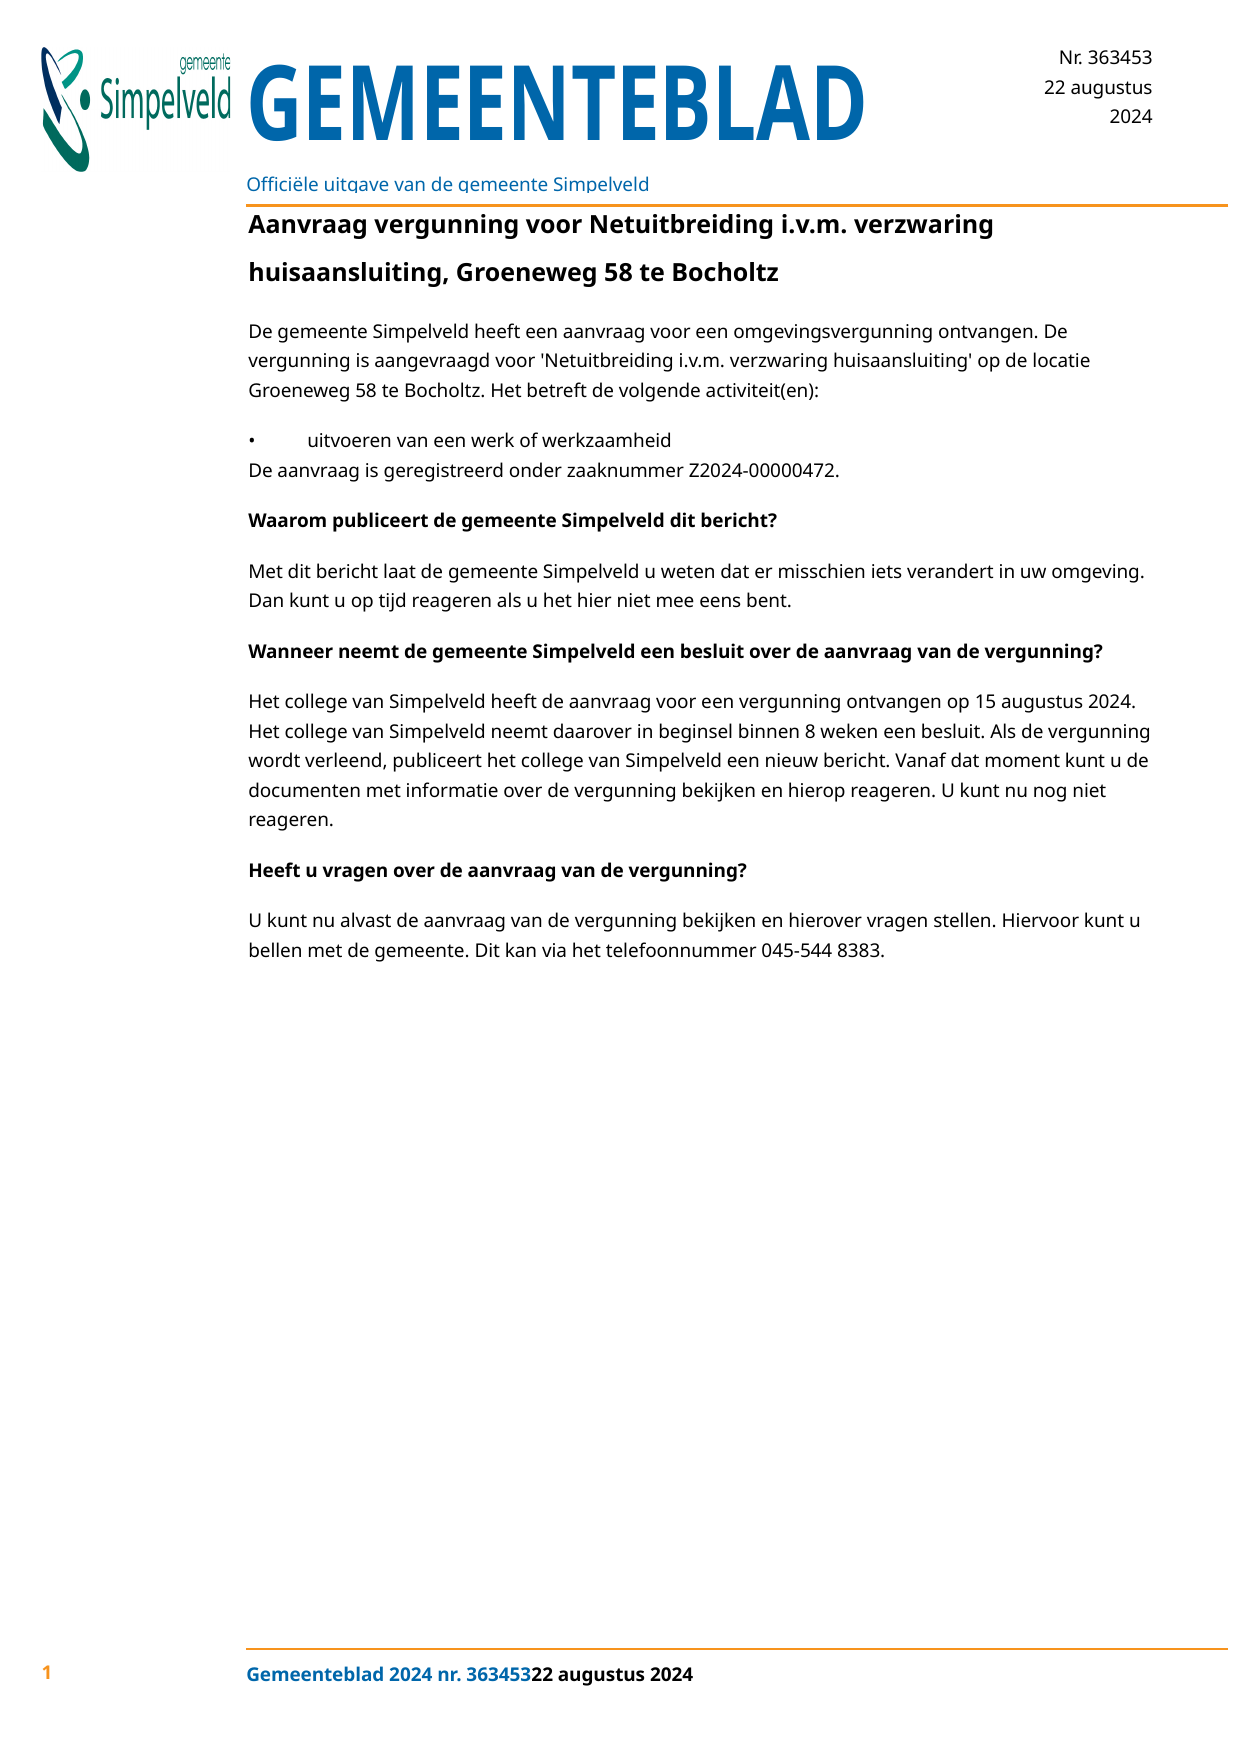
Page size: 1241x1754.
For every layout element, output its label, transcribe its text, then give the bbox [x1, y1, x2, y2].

text Wanneer neemt de gemeente Simpelveld een besluit over de aanvraag van de vergunning? [248, 638, 1152, 664]
text Het college van Simpelveld heeft de aanvraag voor een vergunning ontvangen op 15 augustus 2024. Het college van Simpelveld neemt daarover in beginsel binnen 8 weken een besluit. Als de vergunning wordt verleend, publiceert het college van Simpelveld een nieuw bericht. Vanaf dat moment kunt u de documenten met informatie over de vergunning bekijken en hierop reageren. U kunt nu nog niet reageren. [248, 688, 1152, 832]
picture [41, 47, 231, 172]
text Met dit bericht laat de gemeente Simpelveld u weten dat er misschien iets verandert in uw omgeving. Dan kunt u op tijd reageren als u het hier niet mee eens bent. [248, 558, 1152, 613]
text Waarom publiceert de gemeente Simpelveld dit bericht? [248, 507, 1152, 533]
list uitvoeren van een werk of werkzaamheid [248, 427, 1152, 453]
text Aanvraag vergunning voor Netuitbreiding i.v.m. verzwaring huisaansluiting, Groeneweg 58 te Bocholtz [248, 207, 1152, 288]
text Heeft u vragen over de aanvraag van de vergunning? [248, 857, 1152, 883]
text De aanvraag is geregistreerd onder zaaknummer Z2024-00000472. [248, 457, 1152, 483]
text De gemeente Simpelveld heeft een aanvraag voor een omgevingsvergunning ontvangen. De vergunning is aangevraagd voor 'Netuitbreiding i.v.m. verzwaring huisaansluiting' op de locatie Groeneweg 58 te Bocholtz. Het betreft de volgende activiteit(en): [248, 318, 1152, 403]
text U kunt nu alvast de aanvraag van de vergunning bekijken en hierover vragen stellen. Hiervoor kunt u bellen met de gemeente. Dit kan via het telefoonnummer 045-544 8383. [248, 907, 1152, 963]
